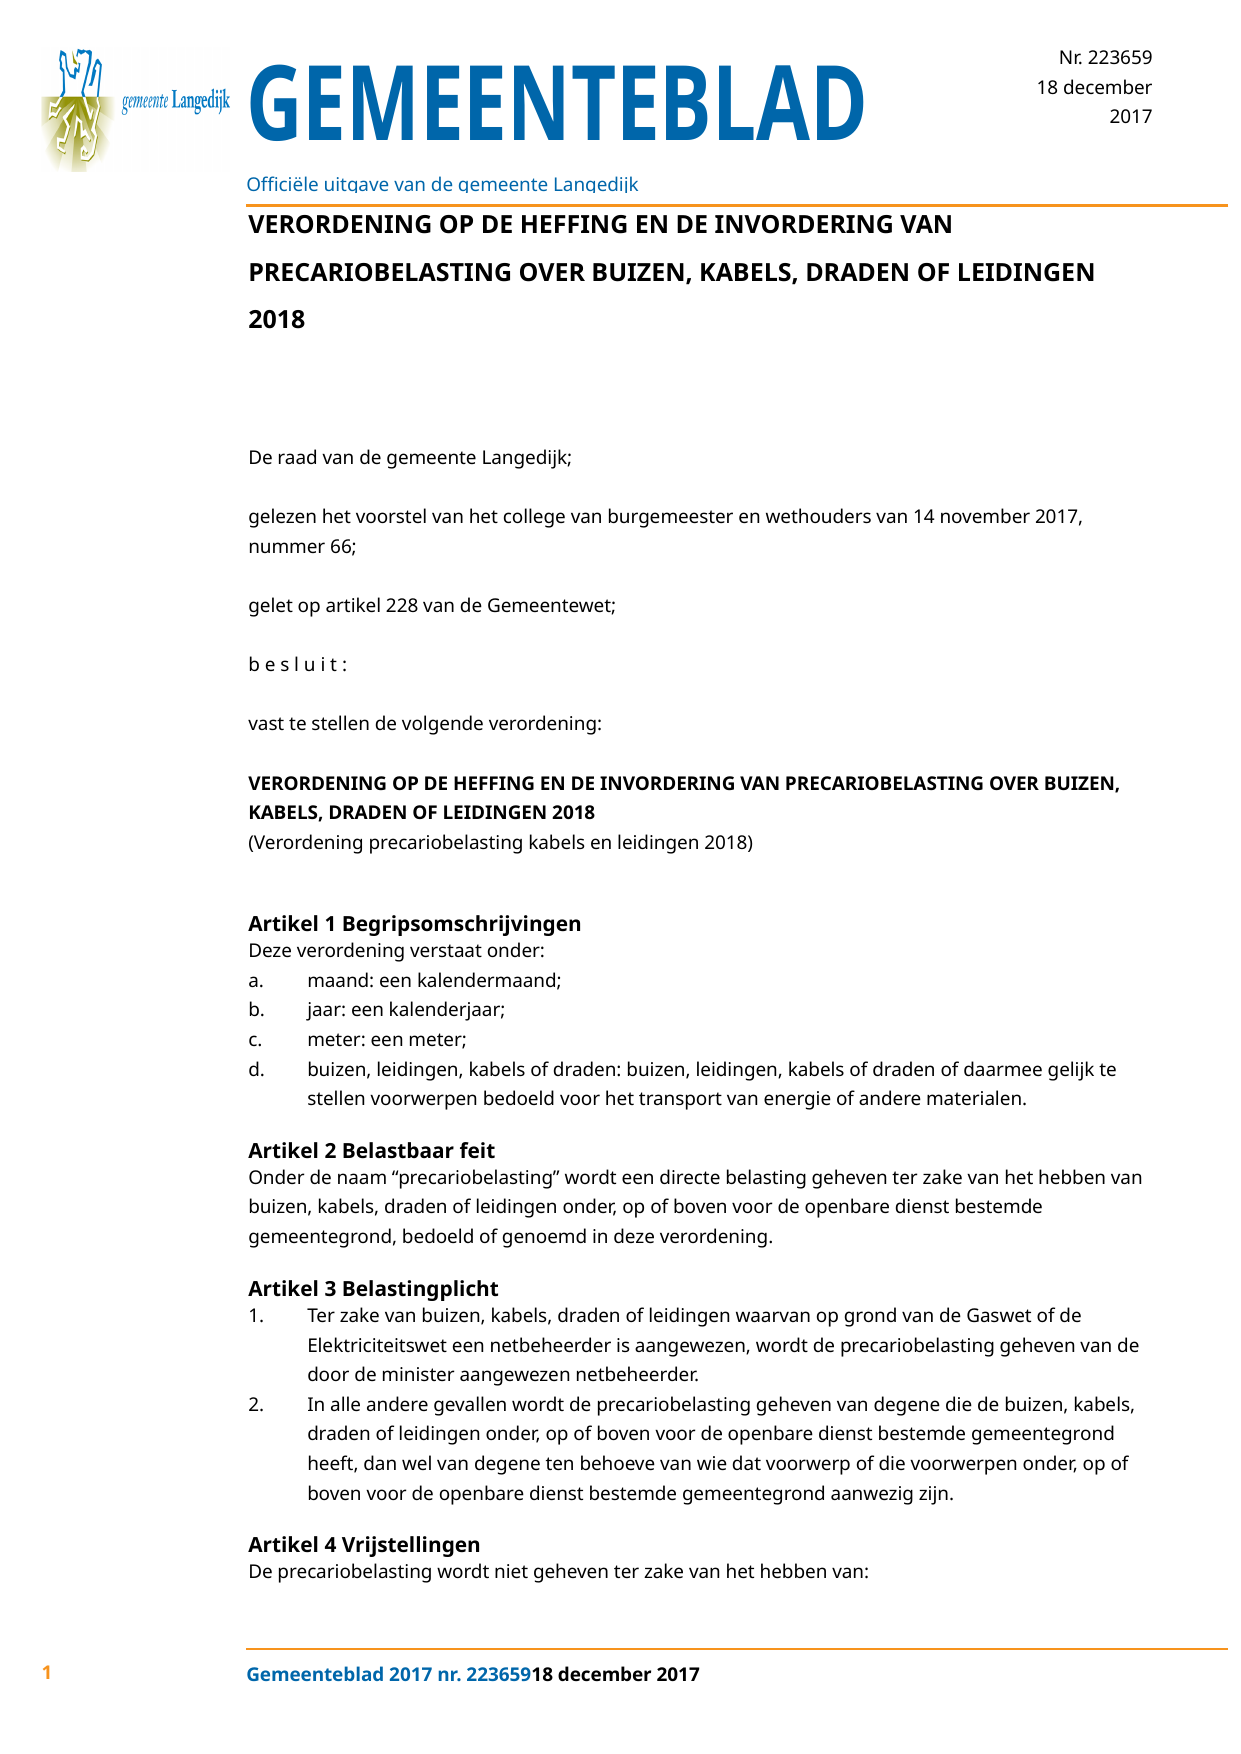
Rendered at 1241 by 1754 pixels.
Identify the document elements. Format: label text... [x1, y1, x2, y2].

text De precariobelasting wordt niet geheven ter zake van het hebben van: [248, 1558, 1152, 1584]
text gelet op artikel 228 van de Gemeentewet; [248, 592, 1152, 618]
text gelezen het voorstel van het college van burgemeester en wethouders van 14 november 2017, nummer 66; [248, 503, 1152, 559]
list maand: een kalendermaand; [248, 967, 1152, 993]
list jaar: een kalenderjaar; [248, 997, 1152, 1022]
text Artikel 4 Vrijstellingen [248, 1530, 1152, 1558]
text b e s l u i t : [248, 651, 1152, 677]
list buizen, leidingen, kabels of draden: buizen, leidingen, kabels of draden of daarmee gelijk te stellen voorwerpen bedoeld voor het transport van energie of andere materialen. [248, 1056, 1152, 1111]
text De raad van de gemeente Langedijk; [248, 444, 1152, 470]
list In alle andere gevallen wordt de precariobelasting geheven van degene die de buizen, kabels, draden of leidingen onder, op of boven voor de openbare dienst bestemde gemeentegrond heeft, dan wel van degene ten behoeve van wie dat voorwerp of die voorwerpen onder, op of boven voor de openbare dienst bestemde gemeentegrond aanwezig zijn. [248, 1391, 1152, 1505]
text vast te stellen de volgende verordening: [248, 711, 1152, 736]
text VERORDENING OP DE HEFFING EN DE INVORDERING VAN PRECARIOBELASTING OVER BUIZEN, KABELS, DRADEN OF LEIDINGEN 2018 [248, 770, 1152, 825]
text Deze verordening verstaat onder: [248, 937, 1152, 963]
text Artikel 2 Belastbaar feit [248, 1136, 1152, 1164]
picture [41, 47, 231, 172]
text (Verordening precariobelasting kabels en leidingen 2018) [248, 829, 1152, 855]
list Ter zake van buizen, kabels, draden of leidingen waarvan op grond van de Gaswet of de Elektriciteitswet een netbeheerder is aangewezen, wordt de precariobelasting geheven van de door de minister aangewezen netbeheerder. [248, 1302, 1152, 1387]
text Artikel 3 Belastingplicht [248, 1274, 1152, 1302]
text VERORDENING OP DE HEFFING EN DE INVORDERING VAN PRECARIOBELASTING OVER BUIZEN, KABELS, DRADEN OF LEIDINGEN 2018 [248, 207, 1152, 336]
text Onder de naam “precariobelasting” wordt een directe belasting geheven ter zake van het hebben van buizen, kabels, draden of leidingen onder, op of boven voor de openbare dienst bestemde gemeentegrond, bedoeld of genoemd in deze verordening. [248, 1164, 1152, 1249]
list meter: een meter; [248, 1026, 1152, 1052]
text Artikel 1 Begripsomschrijvingen [248, 909, 1152, 937]
